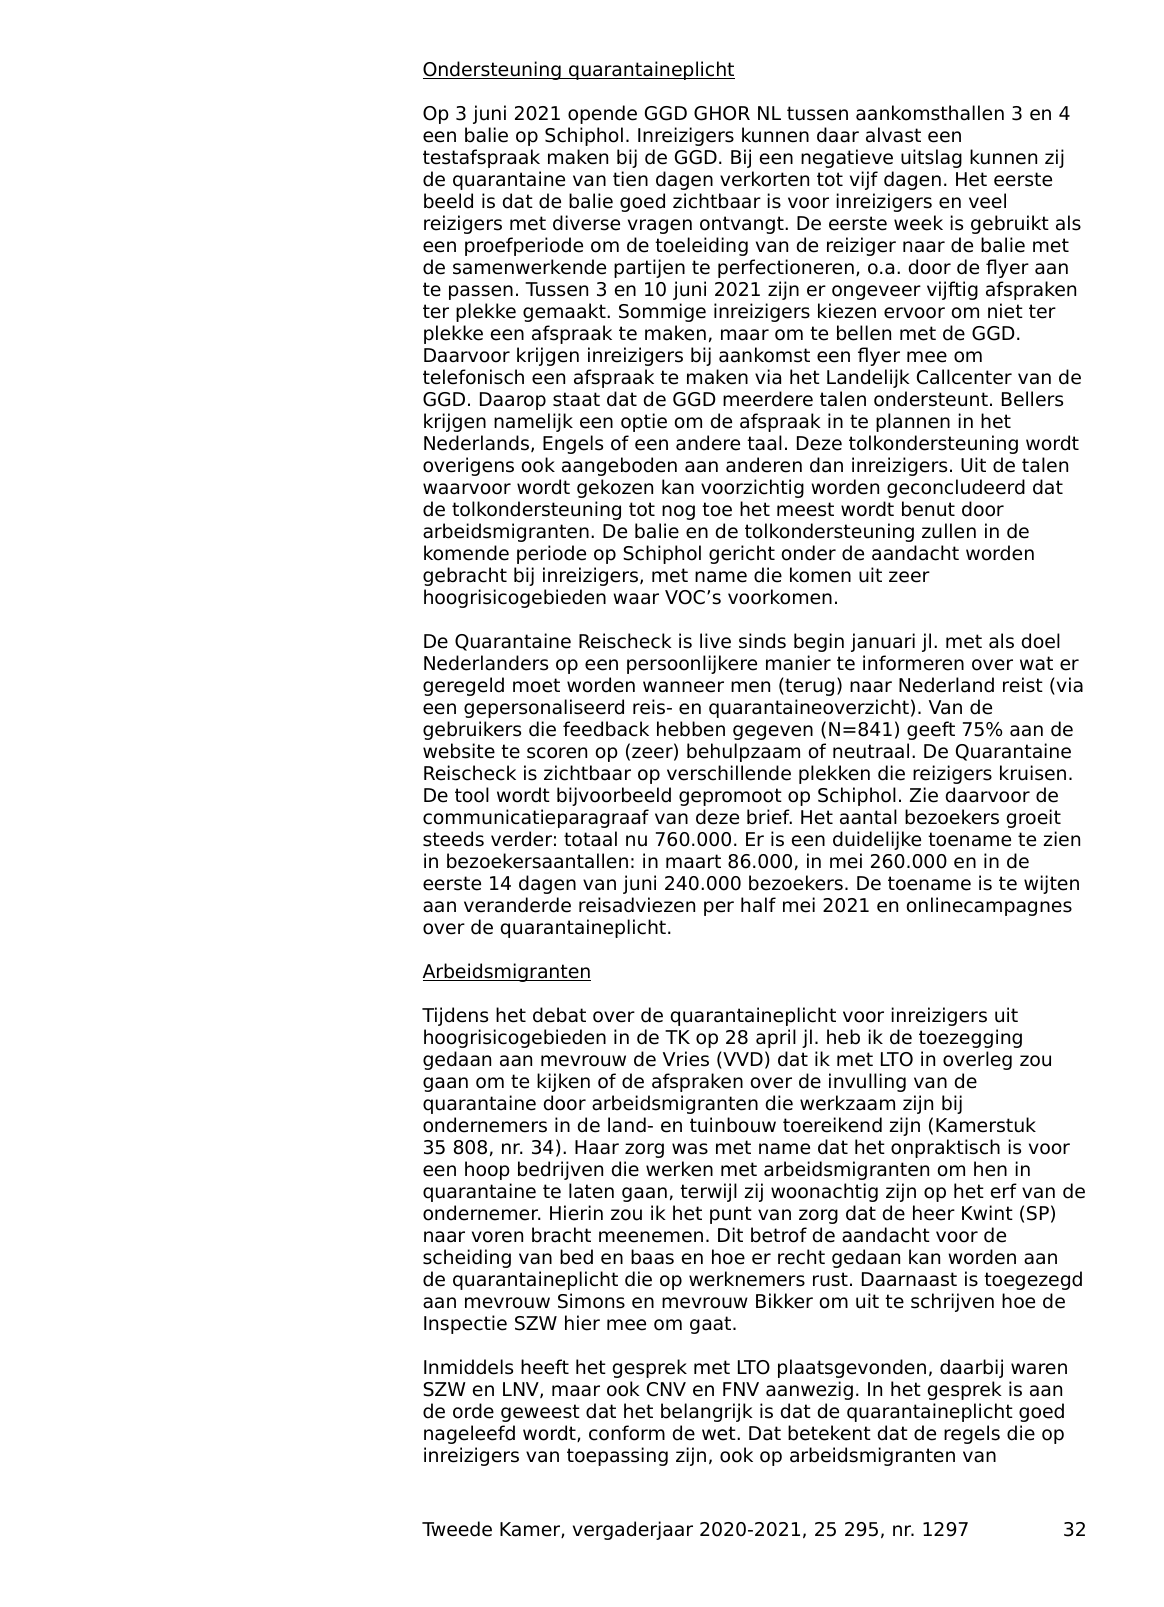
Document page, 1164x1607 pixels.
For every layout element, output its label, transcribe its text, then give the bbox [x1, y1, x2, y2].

subtitle Ondersteuning quarantaineplicht [422, 59, 1087, 81]
text De Quarantaine Reischeck is live sinds begin januari jl. met als doel Nederlanders op een persoonlijkere manier te informeren over wat er geregeld moet worden wanneer men (terug) naar Nederland reist (via een gepersonaliseerd reis- en quarantaineoverzicht). Van de gebruikers die feedback hebben gegeven (N=841) geeft 75% aan de website te scoren op (zeer) behulpzaam of neutraal. De Quarantaine Reischeck is zichtbaar op verschillende plekken die reizigers kruisen. De tool wordt bijvoorbeeld gepromoot op Schiphol. Zie daarvoor de communicatieparagraaf van deze brief. Het aantal bezoekers groeit steeds verder: totaal nu 760.000. Er is een duidelijke toename te zien in bezoekersaantallen: in maart 86.000, in mei 260.000 en in de eerste 14 dagen van juni 240.000 bezoekers. De toename is te wijten aan veranderde reisadviezen per half mei 2021 en onlinecampagnes over de quarantaineplicht. [422, 631, 1087, 939]
text Op 3 juni 2021 opende GGD GHOR NL tussen aankomsthallen 3 en 4 een balie op Schiphol. Inreizigers kunnen daar alvast een testafspraak maken bij de GGD. Bij een negatieve uitslag kunnen zij de quarantaine van tien dagen verkorten tot vijf dagen. Het eerste beeld is dat de balie goed zichtbaar is voor inreizigers en veel reizigers met diverse vragen ontvangt. De eerste week is gebruikt als een proefperiode om de toeleiding van de reiziger naar de balie met de samenwerkende partijen te perfectioneren, o.a. door de flyer aan te passen. Tussen 3 en 10 juni 2021 zijn er ongeveer vijftig afspraken ter plekke gemaakt. Sommige inreizigers kiezen ervoor om niet ter plekke een afspraak te maken, maar om te bellen met de GGD. Daarvoor krijgen inreizigers bij aankomst een flyer mee om telefonisch een afspraak te maken via het Landelijk Callcenter van de GGD. Daarop staat dat de GGD meerdere talen ondersteunt. Bellers krijgen namelijk een optie om de afspraak in te plannen in het Nederlands, Engels of een andere taal. Deze tolkondersteuning wordt overigens ook aangeboden aan anderen dan inreizigers. Uit de talen waarvoor wordt gekozen kan voorzichtig worden geconcludeerd dat de tolkondersteuning tot nog toe het meest wordt benut door arbeidsmigranten. De balie en de tolkondersteuning zullen in de komende periode op Schiphol gericht onder de aandacht worden gebracht bij inreizigers, met name die komen uit zeer hoogrisicogebieden waar VOC’s voorkomen. [422, 103, 1087, 609]
text Tijdens het debat over de quarantaineplicht voor inreizigers uit hoogrisicogebieden in de TK op 28 april jl. heb ik de toezegging gedaan aan mevrouw de Vries (VVD) dat ik met LTO in overleg zou gaan om te kijken of de afspraken over de invulling van de quarantaine door arbeidsmigranten die werkzaam zijn bij ondernemers in de land- en tuinbouw toereikend zijn (Kamerstuk 35 808, nr. 34). Haar zorg was met name dat het onpraktisch is voor een hoop bedrijven die werken met arbeidsmigranten om hen in quarantaine te laten gaan, terwijl zij woonachtig zijn op het erf van de ondernemer. Hierin zou ik het punt van zorg dat de heer Kwint (SP) naar voren bracht meenemen. Dit betrof de aandacht voor de scheiding van bed en baas en hoe er recht gedaan kan worden aan de quarantaineplicht die op werknemers rust. Daarnaast is toegezegd aan mevrouw Simons en mevrouw Bikker om uit te schrijven hoe de Inspectie SZW hier mee om gaat. [422, 1005, 1087, 1335]
text Inmiddels heeft het gesprek met LTO plaatsgevonden, daarbij waren SZW en LNV, maar ook CNV en FNV aanwezig. In het gesprek is aan de orde geweest dat het belangrijk is dat de quarantaineplicht goed nageleefd wordt, conform de wet. Dat betekent dat de regels die op inreizigers van toepassing zijn, ook op arbeidsmigranten van [422, 1357, 1087, 1467]
subtitle Arbeidsmigranten [422, 961, 1087, 983]
